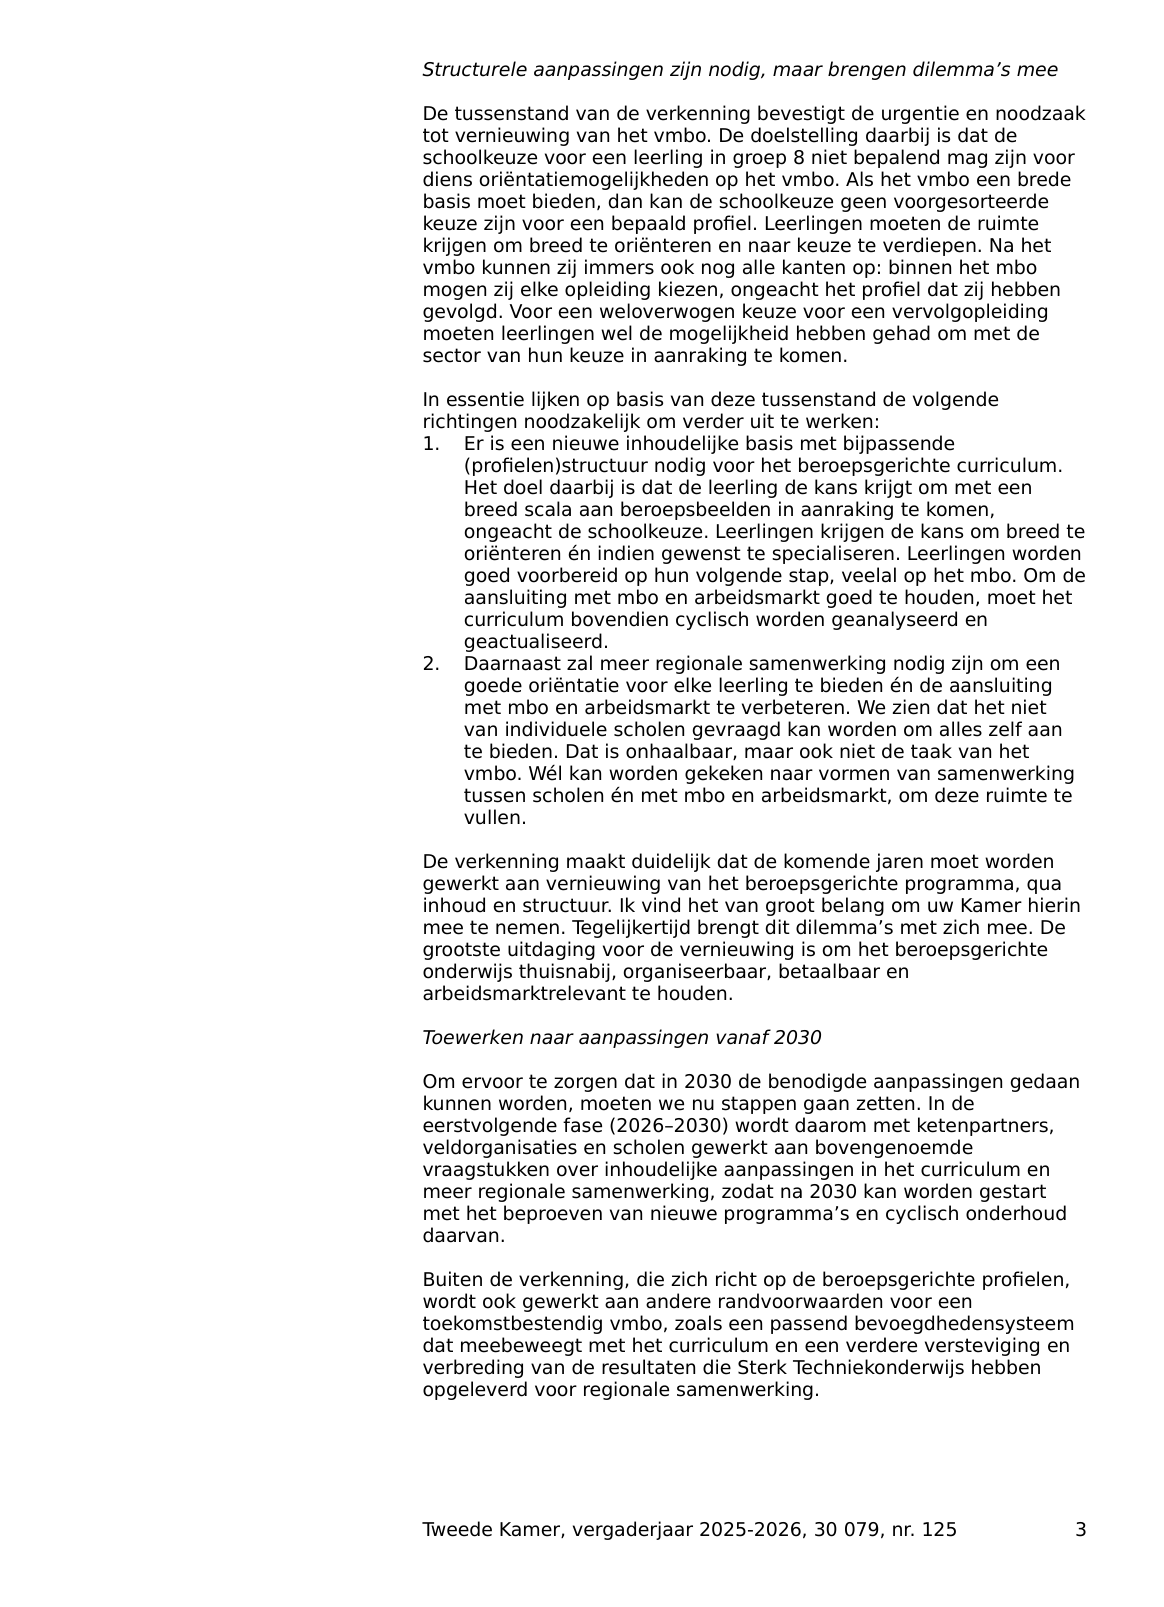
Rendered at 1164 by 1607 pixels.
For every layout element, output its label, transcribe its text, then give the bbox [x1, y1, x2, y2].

text De tussenstand van de verkenning bevestigt de urgentie en noodzaak tot vernieuwing van het vmbo. De doelstelling daarbij is dat de schoolkeuze voor een leerling in groep 8 niet bepalend mag zijn voor diens oriëntatiemogelijkheden op het vmbo. Als het vmbo een brede basis moet bieden, dan kan de schoolkeuze geen voorgesorteerde keuze zijn voor een bepaald profiel. Leerlingen moeten de ruimte krijgen om breed te oriënteren en naar keuze te verdiepen. Na het vmbo kunnen zij immers ook nog alle kanten op: binnen het mbo mogen zij elke opleiding kiezen, ongeacht het profiel dat zij hebben gevolgd. Voor een weloverwogen keuze voor een vervolgopleiding moeten leerlingen wel de mogelijkheid hebben gehad om met de sector van hun keuze in aanraking te komen. [422, 103, 1087, 367]
text 1. Er is een nieuwe inhoudelijke basis met bijpassende (profielen)structuur nodig voor het beroepsgerichte curriculum. Het doel daarbij is dat de leerling de kans krijgt om met een breed scala aan beroepsbeelden in aanraking te komen, ongeacht de schoolkeuze. Leerlingen krijgen de kans om breed te oriënteren én indien gewenst te specialiseren. Leerlingen worden goed voorbereid op hun volgende stap, veelal op het mbo. Om de aansluiting met mbo en arbeidsmarkt goed te houden, moet het curriculum bovendien cyclisch worden geanalyseerd en geactualiseerd. [422, 433, 1087, 653]
text Om ervoor te zorgen dat in 2030 de benodigde aanpassingen gedaan kunnen worden, moeten we nu stappen gaan zetten. In de eerstvolgende fase (2026–2030) wordt daarom met ketenpartners, veldorganisaties en scholen gewerkt aan bovengenoemde vraagstukken over inhoudelijke aanpassingen in het curriculum en meer regionale samenwerking, zodat na 2030 kan worden gestart met het beproeven van nieuwe programma’s en cyclisch onderhoud daarvan. [422, 1071, 1087, 1247]
text In essentie lijken op basis van deze tussenstand de volgende richtingen noodzakelijk om verder uit te werken: [422, 389, 1087, 433]
text 2. Daarnaast zal meer regionale samenwerking nodig zijn om een goede oriëntatie voor elke leerling te bieden én de aansluiting met mbo en arbeidsmarkt te verbeteren. We zien dat het niet van individuele scholen gevraagd kan worden om alles zelf aan te bieden. Dat is onhaalbaar, maar ook niet de taak van het vmbo. Wél kan worden gekeken naar vormen van samenwerking tussen scholen én met mbo en arbeidsmarkt, om deze ruimte te vullen. [422, 653, 1087, 829]
text Buiten de verkenning, die zich richt op de beroepsgerichte profielen, wordt ook gewerkt aan andere randvoorwaarden voor een toekomstbestendig vmbo, zoals een passend bevoegdhedensysteem dat meebeweegt met het curriculum en een verdere versteviging en verbreding van de resultaten die Sterk Techniekonderwijs hebben opgeleverd voor regionale samenwerking. [422, 1269, 1087, 1401]
subtitle Toewerken naar aanpassingen vanaf 2030 [422, 1027, 1087, 1049]
subtitle Structurele aanpassingen zijn nodig, maar brengen dilemma’s mee [422, 59, 1087, 81]
text De verkenning maakt duidelijk dat de komende jaren moet worden gewerkt aan vernieuwing van het beroepsgerichte programma, qua inhoud en structuur. Ik vind het van groot belang om uw Kamer hierin mee te nemen. Tegelijkertijd brengt dit dilemma’s met zich mee. De grootste uitdaging voor de vernieuwing is om het beroepsgerichte onderwijs thuisnabij, organiseerbaar, betaalbaar en arbeidsmarktrelevant te houden. [422, 851, 1087, 1005]
